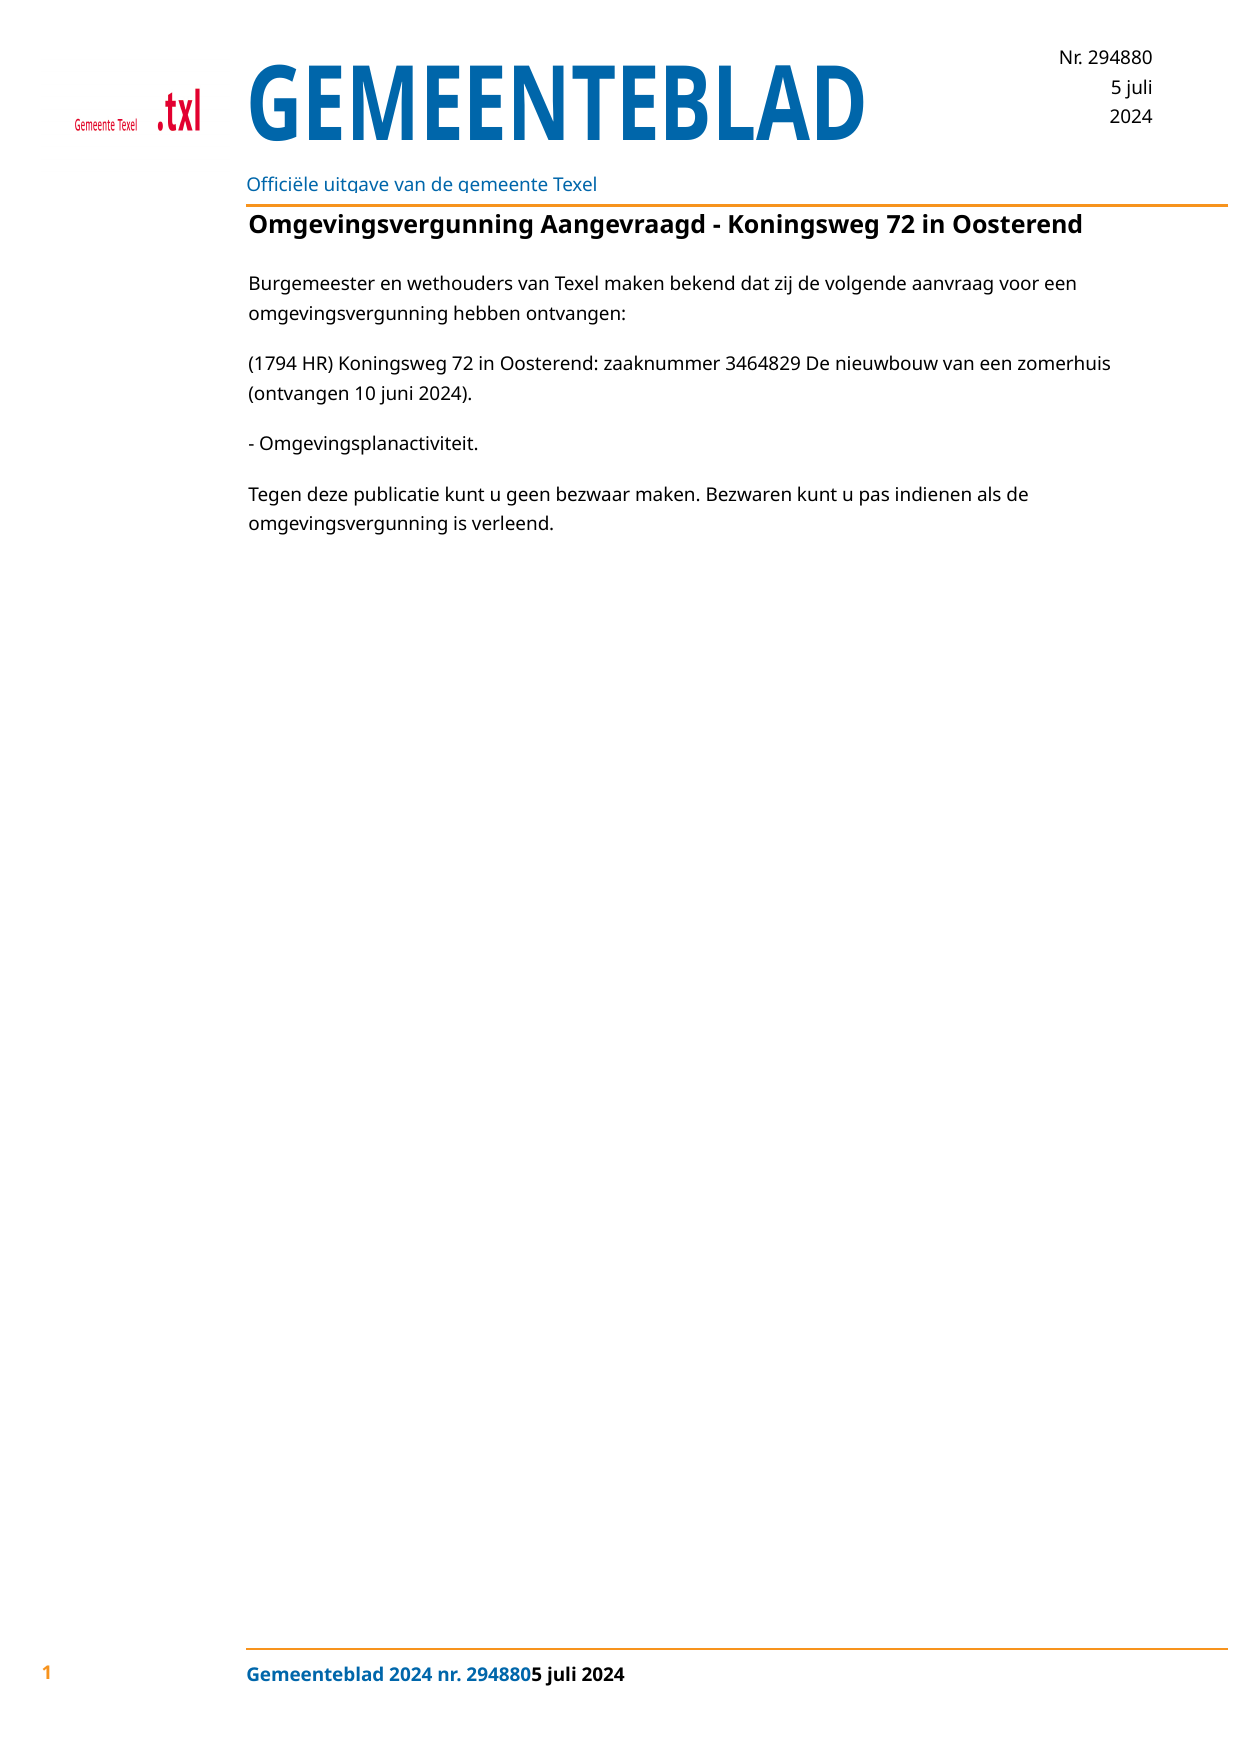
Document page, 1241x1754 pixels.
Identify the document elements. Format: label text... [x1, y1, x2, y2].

picture [41, 47, 231, 172]
text (1794 HR) Koningsweg 72 in Oosterend: zaaknummer 3464829 De nieuwbouw van een zomerhuis (ontvangen 10 juni 2024). [248, 350, 1152, 406]
text Omgevingsvergunning Aangevraagd - Koningsweg 72 in Oosterend [248, 207, 1152, 241]
text Burgemeester en wethouders van Texel maken bekend dat zij de volgende aanvraag voor een omgevingsvergunning hebben ontvangen: [248, 270, 1152, 326]
text Tegen deze publicatie kunt u geen bezwaar maken. Bezwaren kunt u pas indienen als de omgevingsvergunning is verleend. [248, 481, 1152, 536]
text - Omgevingsplanactiviteit. [248, 430, 1152, 456]
